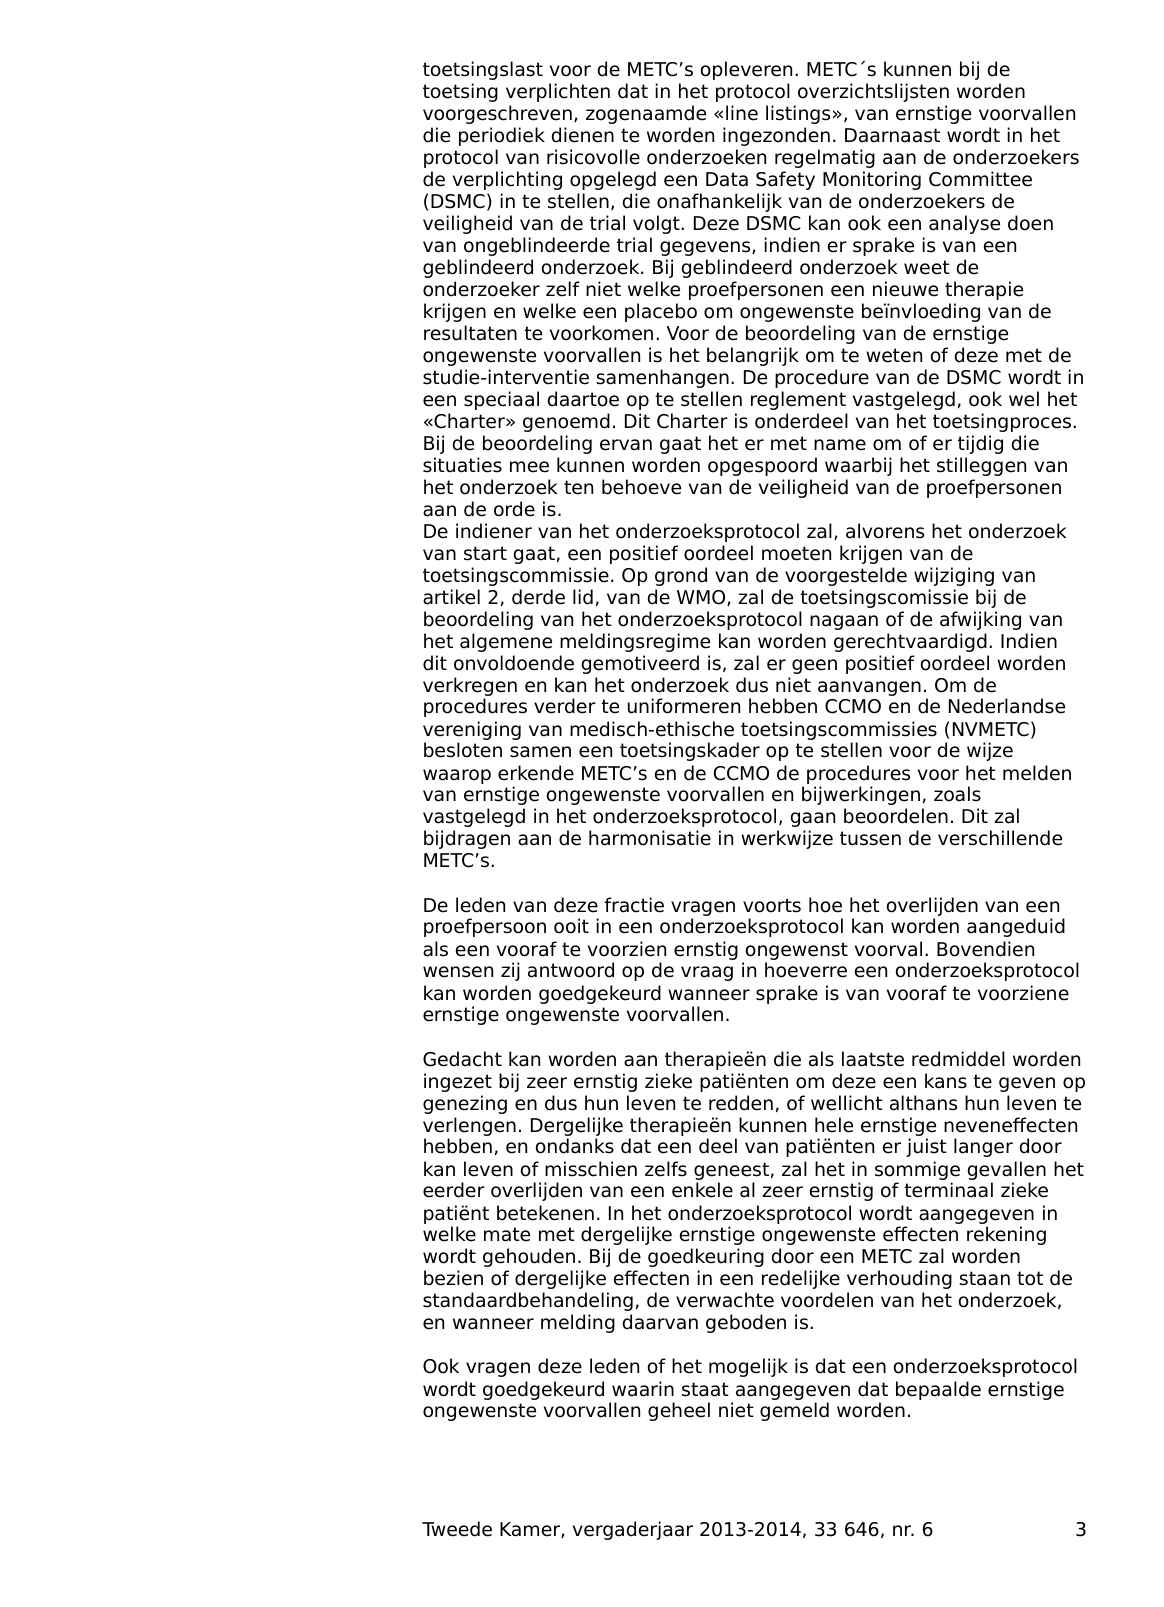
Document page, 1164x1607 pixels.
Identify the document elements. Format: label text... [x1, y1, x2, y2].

text Gedacht kan worden aan therapieën die als laatste redmiddel worden ingezet bij zeer ernstig zieke patiënten om deze een kans te geven op genezing en dus hun leven te redden, of wellicht althans hun leven te verlengen. Dergelijke therapieën kunnen hele ernstige neveneffecten hebben, en ondanks dat een deel van patiënten er juist langer door kan leven of misschien zelfs geneest, zal het in sommige gevallen het eerder overlijden van een enkele al zeer ernstig of terminaal zieke patiënt betekenen. In het onderzoeksprotocol wordt aangegeven in welke mate met dergelijke ernstige ongewenste effecten rekening wordt gehouden. Bij de goedkeuring door een METC zal worden bezien of dergelijke effecten in een redelijke verhouding staan tot de standaardbehandeling, de verwachte voordelen van het onderzoek, en wanneer melding daarvan geboden is. [422, 1048, 1087, 1334]
text toetsingslast voor de METC’s opleveren. METC´s kunnen bij de toetsing verplichten dat in het protocol overzichtslijsten worden voorgeschreven, zogenaamde «line listings», van ernstige voorvallen die periodiek dienen te worden ingezonden. Daarnaast wordt in het protocol van risicovolle onderzoeken regelmatig aan de onderzoekers de verplichting opgelegd een Data Safety Monitoring Committee (DSMC) in te stellen, die onafhankelijk van de onderzoekers de veiligheid van de trial volgt. Deze DSMC kan ook een analyse doen van ongeblindeerde trial gegevens, indien er sprake is van een geblindeerd onderzoek. Bij geblindeerd onderzoek weet de onderzoeker zelf niet welke proefpersonen een nieuwe therapie krijgen en welke een placebo om ongewenste beïnvloeding van de resultaten te voorkomen. Voor de beoordeling van de ernstige ongewenste voorvallen is het belangrijk om te weten of deze met de studie-interventie samenhangen. De procedure van de DSMC wordt in een speciaal daartoe op te stellen reglement vastgelegd, ook wel het «Charter» genoemd. Dit Charter is onderdeel van het toetsingproces. Bij de beoordeling ervan gaat het er met name om of er tijdig die situaties mee kunnen worden opgespoord waarbij het stilleggen van het onderzoek ten behoeve van de veiligheid van de proefpersonen aan de orde is. [422, 59, 1087, 521]
text De indiener van het onderzoeksprotocol zal, alvorens het onderzoek van start gaat, een positief oordeel moeten krijgen van de toetsingscommissie. Op grond van de voorgestelde wijziging van artikel 2, derde lid, van de WMO, zal de toetsingscomissie bij de beoordeling van het onderzoeksprotocol nagaan of de afwijking van het algemene meldingsregime kan worden gerechtvaardigd. Indien dit onvoldoende gemotiveerd is, zal er geen positief oordeel worden verkregen en kan het onderzoek dus niet aanvangen. Om de procedures verder te uniformeren hebben CCMO en de Nederlandse vereniging van medisch-ethische toetsingscommissies (NVMETC) besloten samen een toetsingskader op te stellen voor de wijze waarop erkende METC’s en de CCMO de procedures voor het melden van ernstige ongewenste voorvallen en bijwerkingen, zoals vastgelegd in het onderzoeksprotocol, gaan beoordelen. Dit zal bijdragen aan de harmonisatie in werkwijze tussen de verschillende METC’s. [422, 521, 1087, 872]
text De leden van deze fractie vragen voorts hoe het overlijden van een proefpersoon ooit in een onderzoeksprotocol kan worden aangeduid als een vooraf te voorzien ernstig ongewenst voorval. Bovendien wensen zij antwoord op de vraag in hoeverre een onderzoeksprotocol kan worden goedgekeurd wanneer sprake is van vooraf te voorziene ernstige ongewenste voorvallen. [422, 894, 1087, 1026]
text Ook vragen deze leden of het mogelijk is dat een onderzoeksprotocol wordt goedgekeurd waarin staat aangegeven dat bepaalde ernstige ongewenste voorvallen geheel niet gemeld worden. [422, 1356, 1087, 1422]
